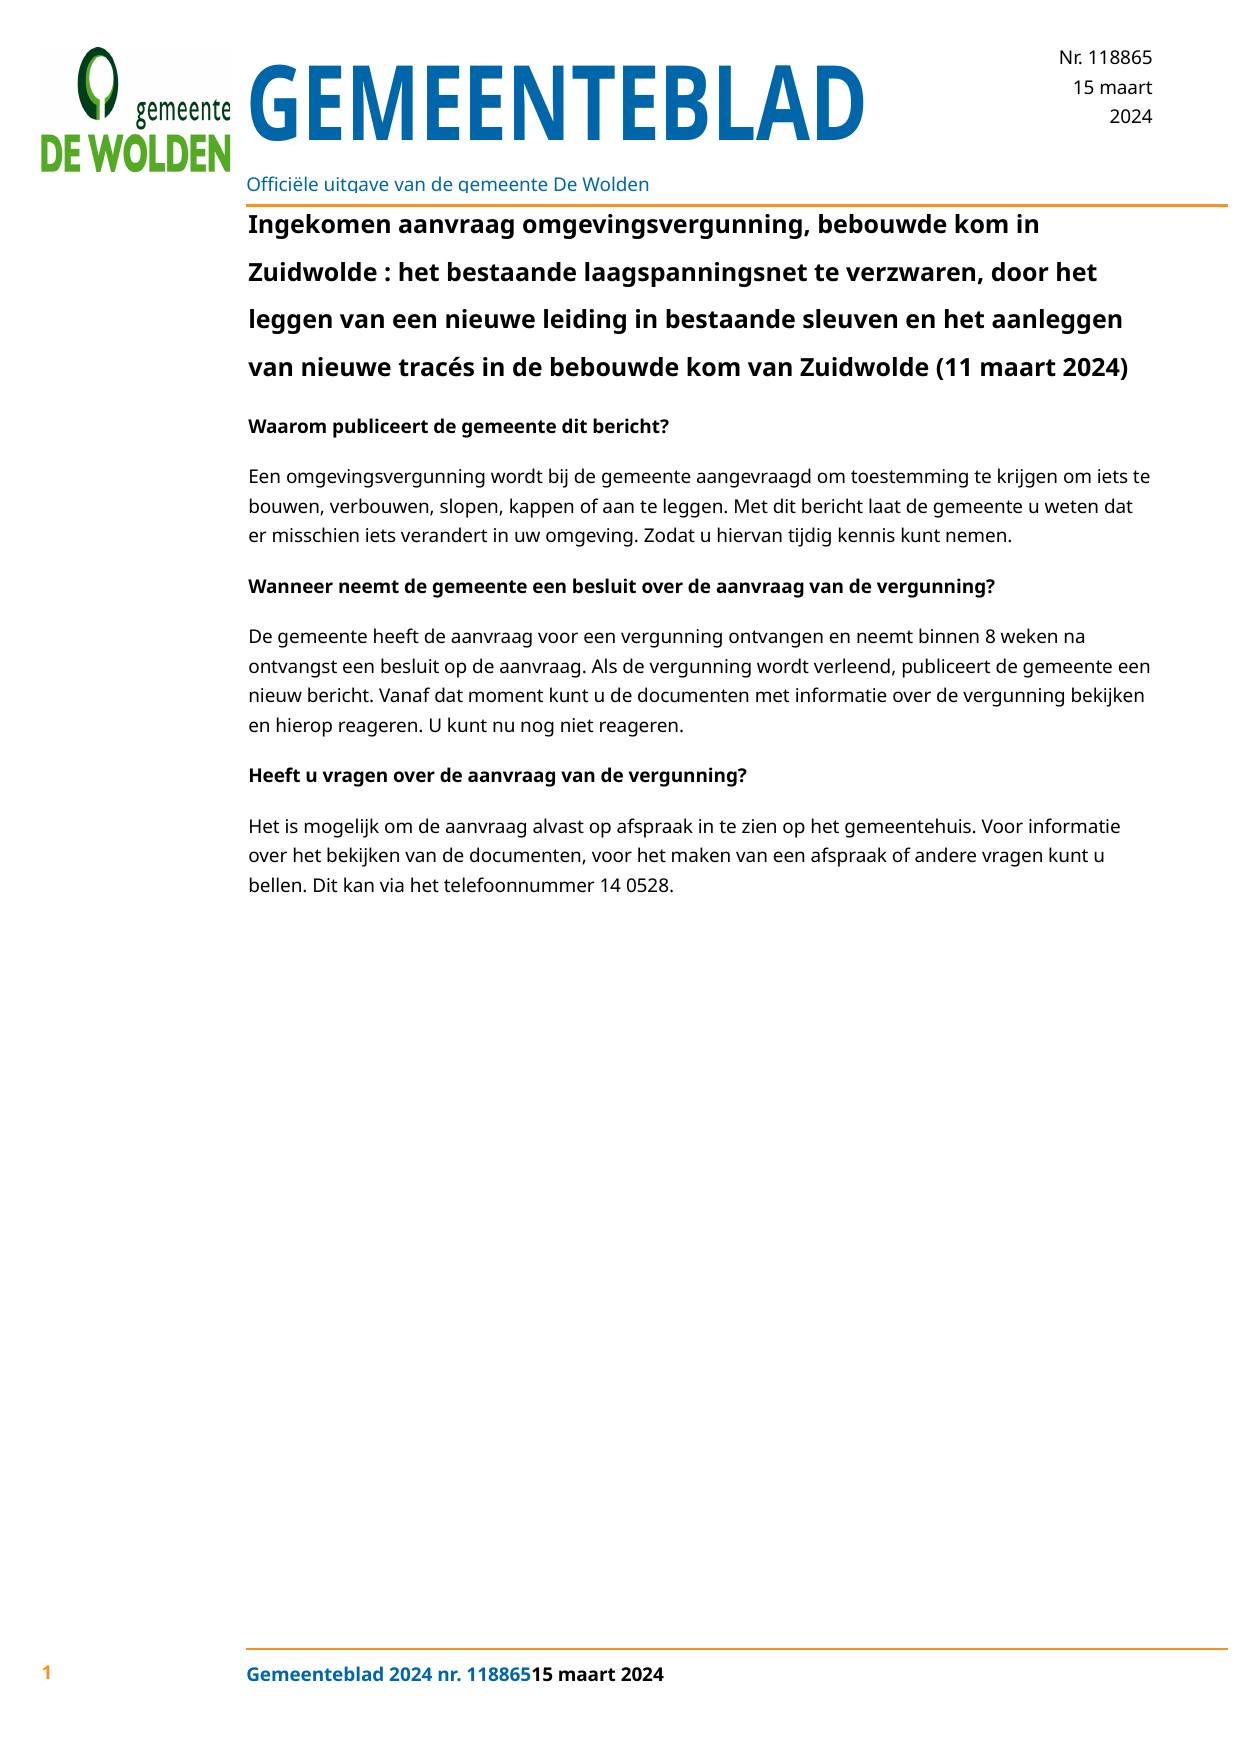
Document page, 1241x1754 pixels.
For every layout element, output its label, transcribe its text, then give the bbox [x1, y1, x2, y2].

picture [41, 47, 231, 172]
text Ingekomen aanvraag omgevingsvergunning, bebouwde kom in Zuidwolde : het bestaande laagspanningsnet te verzwaren, door het leggen van een nieuwe leiding in bestaande sleuven en het aanleggen van nieuwe tracés in de bebouwde kom van Zuidwolde (11 maart 2024) [248, 207, 1152, 384]
text Heeft u vragen over de aanvraag van de vergunning? [248, 763, 1152, 788]
text Een omgevingsvergunning wordt bij de gemeente aangevraagd om toestemming te krijgen om iets te bouwen, verbouwen, slopen, kappen of aan te leggen. Met dit bericht laat de gemeente u weten dat er misschien iets verandert in uw omgeving. Zodat u hiervan tijdig kennis kunt nemen. [248, 463, 1152, 548]
text Wanneer neemt de gemeente een besluit over de aanvraag van de vergunning? [248, 573, 1152, 599]
text De gemeente heeft de aanvraag voor een vergunning ontvangen en neemt binnen 8 weken na ontvangst een besluit op de aanvraag. Als de vergunning wordt verleend, publiceert de gemeente een nieuw bericht. Vanaf dat moment kunt u de documenten met informatie over de vergunning bekijken en hierop reageren. U kunt nu nog niet reageren. [248, 623, 1152, 738]
text Het is mogelijk om de aanvraag alvast op afspraak in te zien op het gemeentehuis. Voor informatie over het bekijken van de documenten, voor het maken van een afspraak of andere vragen kunt u bellen. Dit kan via het telefoonnummer 14 0528. [248, 813, 1152, 898]
text Waarom publiceert de gemeente dit bericht? [248, 413, 1152, 439]
